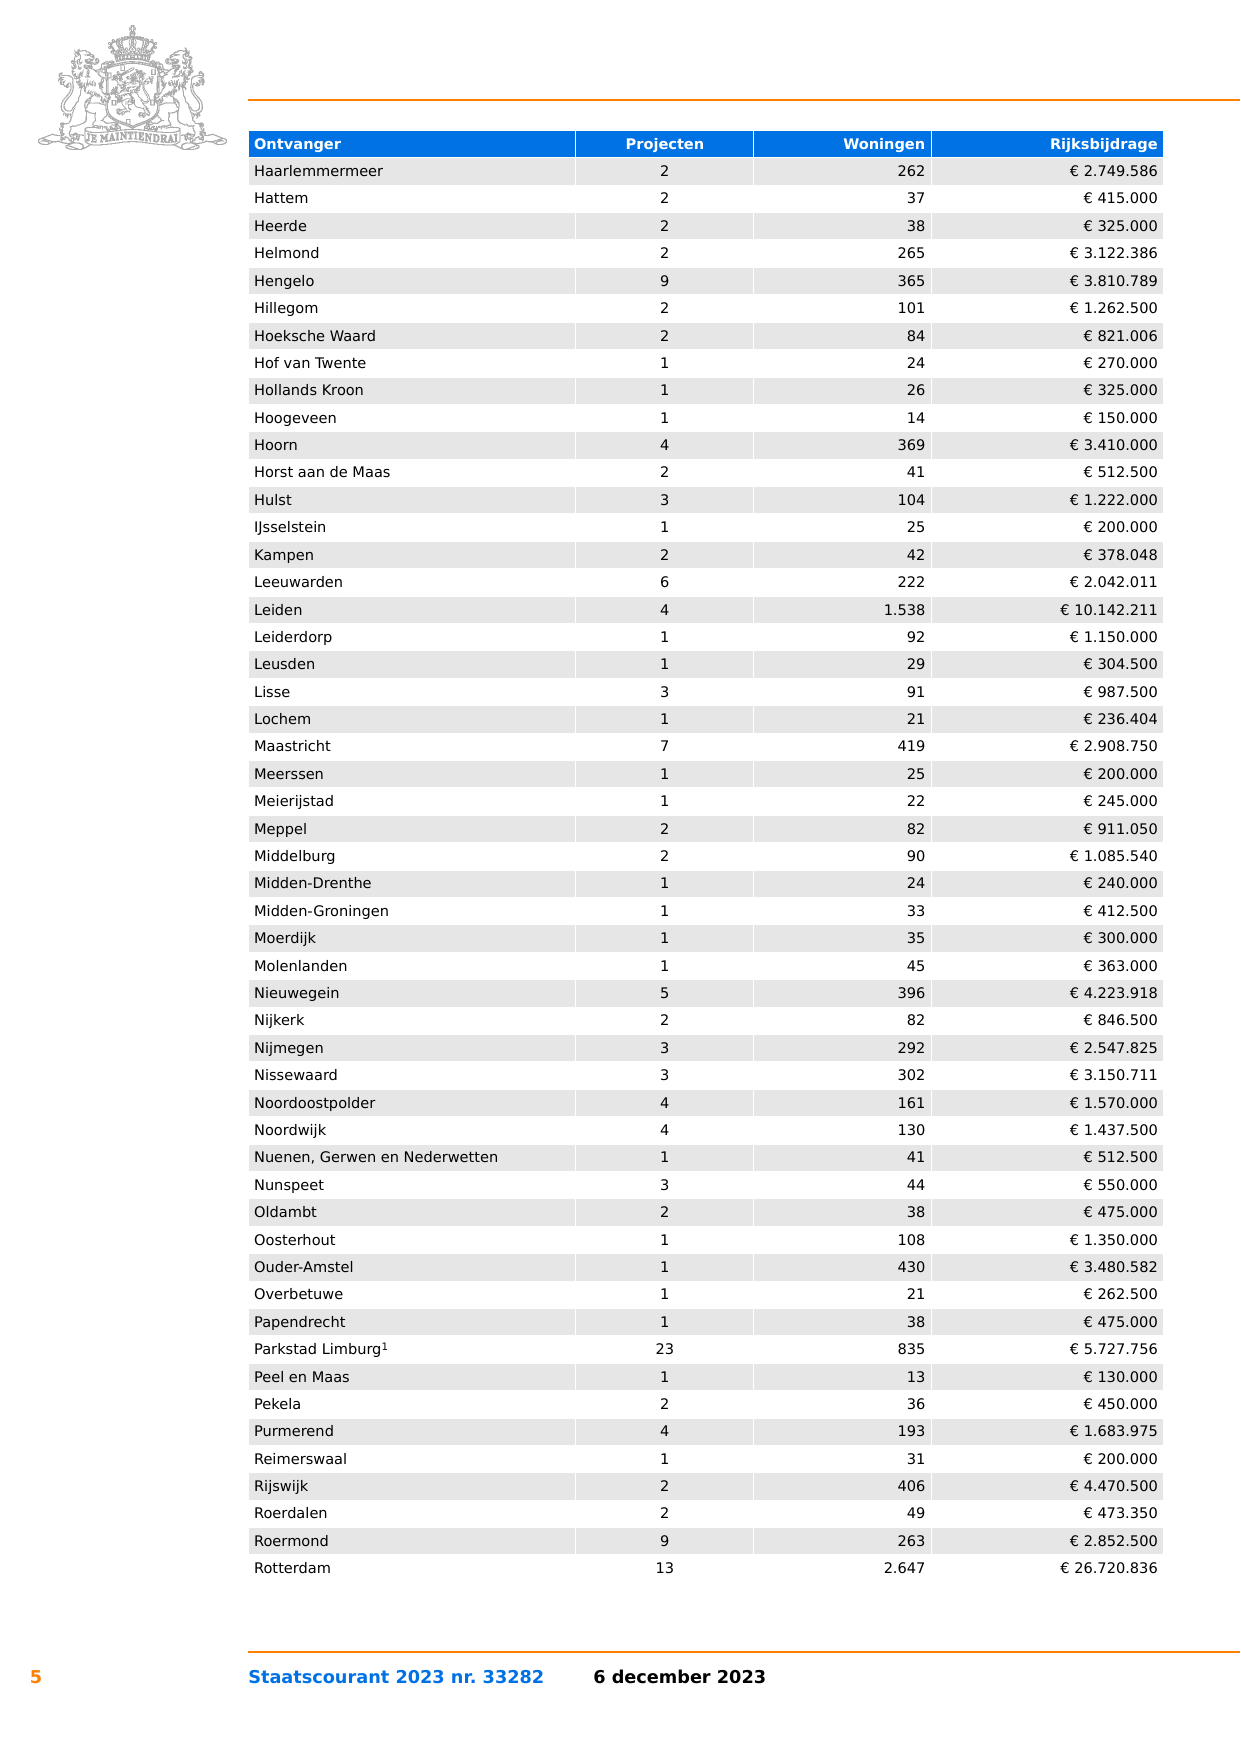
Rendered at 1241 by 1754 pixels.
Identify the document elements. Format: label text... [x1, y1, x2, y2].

table_cell 4 [576, 1419, 753, 1445]
table_cell € 450.000 [932, 1391, 1163, 1417]
table_cell 91 [754, 679, 931, 705]
table_cell € 262.500 [932, 1282, 1163, 1308]
table_cell 193 [754, 1419, 931, 1445]
table_cell 2 [576, 186, 753, 212]
table_cell Rotterdam [249, 1556, 575, 1582]
table_cell 1 [576, 761, 753, 787]
table_cell 3 [576, 679, 753, 705]
table_cell € 846.500 [932, 1008, 1163, 1034]
table_cell 31 [754, 1446, 931, 1472]
table_cell € 911.050 [932, 816, 1163, 842]
table_cell 1 [576, 925, 753, 952]
table_cell € 363.000 [932, 953, 1163, 979]
table_cell 1 [576, 871, 753, 897]
table_cell 1 [576, 898, 753, 924]
table_cell 430 [754, 1254, 931, 1281]
table_cell 44 [754, 1172, 931, 1198]
table_cell 21 [754, 706, 931, 733]
table_cell Roerdalen [249, 1501, 575, 1527]
table_cell € 412.500 [932, 898, 1163, 924]
table_cell Parkstad Limburg1 [249, 1336, 575, 1363]
table_cell Nijmegen [249, 1035, 575, 1061]
table_cell € 512.500 [932, 460, 1163, 486]
table_cell 1 [576, 515, 753, 541]
table_cell 23 [576, 1336, 753, 1363]
table_cell Papendrecht [249, 1309, 575, 1335]
table_cell 14 [754, 405, 931, 431]
table_cell 1.538 [754, 597, 931, 623]
table_cell € 1.350.000 [932, 1227, 1163, 1253]
table_cell Leusden [249, 651, 575, 678]
table_cell Hengelo [249, 268, 575, 294]
table_cell Horst aan de Maas [249, 460, 575, 486]
table_cell € 512.500 [932, 1145, 1163, 1171]
table_cell € 987.500 [932, 679, 1163, 705]
table_cell 419 [754, 734, 931, 760]
table_cell 1 [576, 1227, 753, 1253]
table_cell 6 [576, 569, 753, 596]
table_cell Lochem [249, 706, 575, 733]
table_cell € 240.000 [932, 871, 1163, 897]
table_cell 5 [576, 980, 753, 1007]
table_cell 1 [576, 1282, 753, 1308]
table_cell Nieuwegein [249, 980, 575, 1007]
table_cell 13 [576, 1556, 753, 1582]
table_cell Hof van Twente [249, 350, 575, 376]
table_cell 82 [754, 1008, 931, 1034]
table_cell Hoeksche Waard [249, 323, 575, 349]
table_cell Midden-Groningen [249, 898, 575, 924]
table_cell 263 [754, 1528, 931, 1554]
table_cell Midden-Drenthe [249, 871, 575, 897]
table_cell IJsselstein [249, 515, 575, 541]
table_cell Maastricht [249, 734, 575, 760]
table_cell Molenlanden [249, 953, 575, 979]
table_cell 42 [754, 542, 931, 568]
table_cell € 475.000 [932, 1309, 1163, 1335]
table_cell 2 [576, 816, 753, 842]
table_cell Nunspeet [249, 1172, 575, 1198]
table_cell € 150.000 [932, 405, 1163, 431]
table_cell Moerdijk [249, 925, 575, 952]
table_cell € 3.122.386 [932, 241, 1163, 267]
table_cell € 415.000 [932, 186, 1163, 212]
table_cell Haarlemmermeer [249, 158, 575, 185]
table_cell 108 [754, 1227, 931, 1253]
table_cell 265 [754, 241, 931, 267]
table_cell € 5.727.756 [932, 1336, 1163, 1363]
table_cell 1 [576, 378, 753, 404]
table_cell 2 [576, 1501, 753, 1527]
table_cell 38 [754, 1309, 931, 1335]
table_cell 1 [576, 1309, 753, 1335]
table_cell Hattem [249, 186, 575, 212]
table_cell 2 [576, 158, 753, 185]
table_cell € 325.000 [932, 378, 1163, 404]
table_cell € 1.683.975 [932, 1419, 1163, 1445]
table_cell 2 [576, 1391, 753, 1417]
table_cell 37 [754, 186, 931, 212]
table_cell Peel en Maas [249, 1364, 575, 1390]
table_cell 1 [576, 789, 753, 815]
table_cell € 378.048 [932, 542, 1163, 568]
table_cell € 2.042.011 [932, 569, 1163, 596]
table_cell 1 [576, 1446, 753, 1472]
table_cell € 3.410.000 [932, 432, 1163, 459]
table_cell 21 [754, 1282, 931, 1308]
table_cell Lisse [249, 679, 575, 705]
table_cell 104 [754, 487, 931, 513]
table_cell Kampen [249, 542, 575, 568]
table_cell 29 [754, 651, 931, 678]
table_cell 4 [576, 1117, 753, 1143]
table_cell 7 [576, 734, 753, 760]
table_cell Noordoostpolder [249, 1090, 575, 1116]
table_cell 90 [754, 843, 931, 869]
table_cell 292 [754, 1035, 931, 1061]
table_cell € 26.720.836 [932, 1556, 1163, 1582]
table_cell € 10.142.211 [932, 597, 1163, 623]
table_cell Leiden [249, 597, 575, 623]
table_cell € 3.480.582 [932, 1254, 1163, 1281]
table_cell Meerssen [249, 761, 575, 787]
table_cell € 3.150.711 [932, 1063, 1163, 1089]
table_cell € 236.404 [932, 706, 1163, 733]
table_cell 41 [754, 1145, 931, 1171]
table_cell 365 [754, 268, 931, 294]
table_cell 4 [576, 432, 753, 459]
table_cell 1 [576, 706, 753, 733]
table_cell 2 [576, 1008, 753, 1034]
table_cell 130 [754, 1117, 931, 1143]
table_cell Helmond [249, 241, 575, 267]
table_cell 33 [754, 898, 931, 924]
table_cell € 475.000 [932, 1199, 1163, 1226]
table_cell Hoogeveen [249, 405, 575, 431]
table_cell Meppel [249, 816, 575, 842]
table_cell 22 [754, 789, 931, 815]
table_cell 2 [576, 323, 753, 349]
table_cell 3 [576, 1172, 753, 1198]
table_cell Reimerswaal [249, 1446, 575, 1472]
table_cell 1 [576, 350, 753, 376]
table_cell € 1.085.540 [932, 843, 1163, 869]
table_cell 2 [576, 843, 753, 869]
table_cell 25 [754, 761, 931, 787]
table_cell 9 [576, 1528, 753, 1554]
table_cell 1 [576, 953, 753, 979]
table_cell € 4.223.918 [932, 980, 1163, 1007]
table_cell 406 [754, 1473, 931, 1500]
table_cell 13 [754, 1364, 931, 1390]
table_cell Oosterhout [249, 1227, 575, 1253]
table_cell Noordwijk [249, 1117, 575, 1143]
table_cell € 1.150.000 [932, 624, 1163, 650]
table_cell 45 [754, 953, 931, 979]
table_cell € 821.006 [932, 323, 1163, 349]
table_header Ontvanger [249, 131, 575, 157]
table_cell Leiderdorp [249, 624, 575, 650]
table_cell Oldambt [249, 1199, 575, 1226]
table_cell € 200.000 [932, 761, 1163, 787]
table_cell 1 [576, 1145, 753, 1171]
table_cell 1 [576, 405, 753, 431]
table_cell 2 [576, 213, 753, 239]
table_cell 36 [754, 1391, 931, 1417]
table_cell € 300.000 [932, 925, 1163, 952]
table_cell 161 [754, 1090, 931, 1116]
table_cell 49 [754, 1501, 931, 1527]
table_cell 82 [754, 816, 931, 842]
table_cell 369 [754, 432, 931, 459]
table_cell 2 [576, 460, 753, 486]
table_cell Purmerend [249, 1419, 575, 1445]
table_cell 396 [754, 980, 931, 1007]
table_cell 101 [754, 295, 931, 322]
table_cell € 130.000 [932, 1364, 1163, 1390]
table_cell Leeuwarden [249, 569, 575, 596]
table_cell Hillegom [249, 295, 575, 322]
table_cell Nissewaard [249, 1063, 575, 1089]
table_cell € 2.908.750 [932, 734, 1163, 760]
table_header Rijksbijdrage [932, 131, 1163, 157]
table_cell 84 [754, 323, 931, 349]
table_cell € 325.000 [932, 213, 1163, 239]
table_cell € 1.262.500 [932, 295, 1163, 322]
table_cell € 304.500 [932, 651, 1163, 678]
table_cell 2.647 [754, 1556, 931, 1582]
table_header Projecten [576, 131, 753, 157]
table_cell 2 [576, 542, 753, 568]
table_cell Nijkerk [249, 1008, 575, 1034]
table_cell 4 [576, 597, 753, 623]
table_cell € 2.547.825 [932, 1035, 1163, 1061]
table_cell 4 [576, 1090, 753, 1116]
table_cell € 473.350 [932, 1501, 1163, 1527]
table_cell Pekela [249, 1391, 575, 1417]
table_cell 3 [576, 1035, 753, 1061]
table_cell € 3.810.789 [932, 268, 1163, 294]
table_cell 2 [576, 1199, 753, 1226]
table_cell € 550.000 [932, 1172, 1163, 1198]
table_cell € 1.222.000 [932, 487, 1163, 513]
table_cell Middelburg [249, 843, 575, 869]
table_cell 38 [754, 213, 931, 239]
table_cell € 1.437.500 [932, 1117, 1163, 1143]
table_cell 835 [754, 1336, 931, 1363]
table_cell € 4.470.500 [932, 1473, 1163, 1500]
table_cell 2 [576, 1473, 753, 1500]
table_cell € 200.000 [932, 515, 1163, 541]
table_cell 35 [754, 925, 931, 952]
table_cell 92 [754, 624, 931, 650]
table_cell 2 [576, 295, 753, 322]
table_cell Nuenen, Gerwen en Nederwetten [249, 1145, 575, 1171]
table_cell € 245.000 [932, 789, 1163, 815]
picture [38, 25, 227, 150]
table_cell € 270.000 [932, 350, 1163, 376]
table_cell Hulst [249, 487, 575, 513]
table_cell 24 [754, 871, 931, 897]
table_header Woningen [754, 131, 931, 157]
table_cell 25 [754, 515, 931, 541]
table_cell € 200.000 [932, 1446, 1163, 1472]
table_cell 2 [576, 241, 753, 267]
table_cell 3 [576, 487, 753, 513]
table_cell 24 [754, 350, 931, 376]
table_cell Roermond [249, 1528, 575, 1554]
table_cell Meierijstad [249, 789, 575, 815]
table_cell 1 [576, 624, 753, 650]
table_cell 222 [754, 569, 931, 596]
table_cell € 1.570.000 [932, 1090, 1163, 1116]
table_cell 38 [754, 1199, 931, 1226]
table_cell 26 [754, 378, 931, 404]
table_cell Hollands Kroon [249, 378, 575, 404]
table_cell 3 [576, 1063, 753, 1089]
table_cell Hoorn [249, 432, 575, 459]
table_cell € 2.749.586 [932, 158, 1163, 185]
table_cell Heerde [249, 213, 575, 239]
table_cell Ouder-Amstel [249, 1254, 575, 1281]
table_cell 1 [576, 1364, 753, 1390]
table_cell 41 [754, 460, 931, 486]
table_cell 1 [576, 651, 753, 678]
table_cell 9 [576, 268, 753, 294]
table_cell 302 [754, 1063, 931, 1089]
table_cell 1 [576, 1254, 753, 1281]
table_cell Rijswijk [249, 1473, 575, 1500]
table_cell Overbetuwe [249, 1282, 575, 1308]
table_cell € 2.852.500 [932, 1528, 1163, 1554]
table_cell 262 [754, 158, 931, 185]
